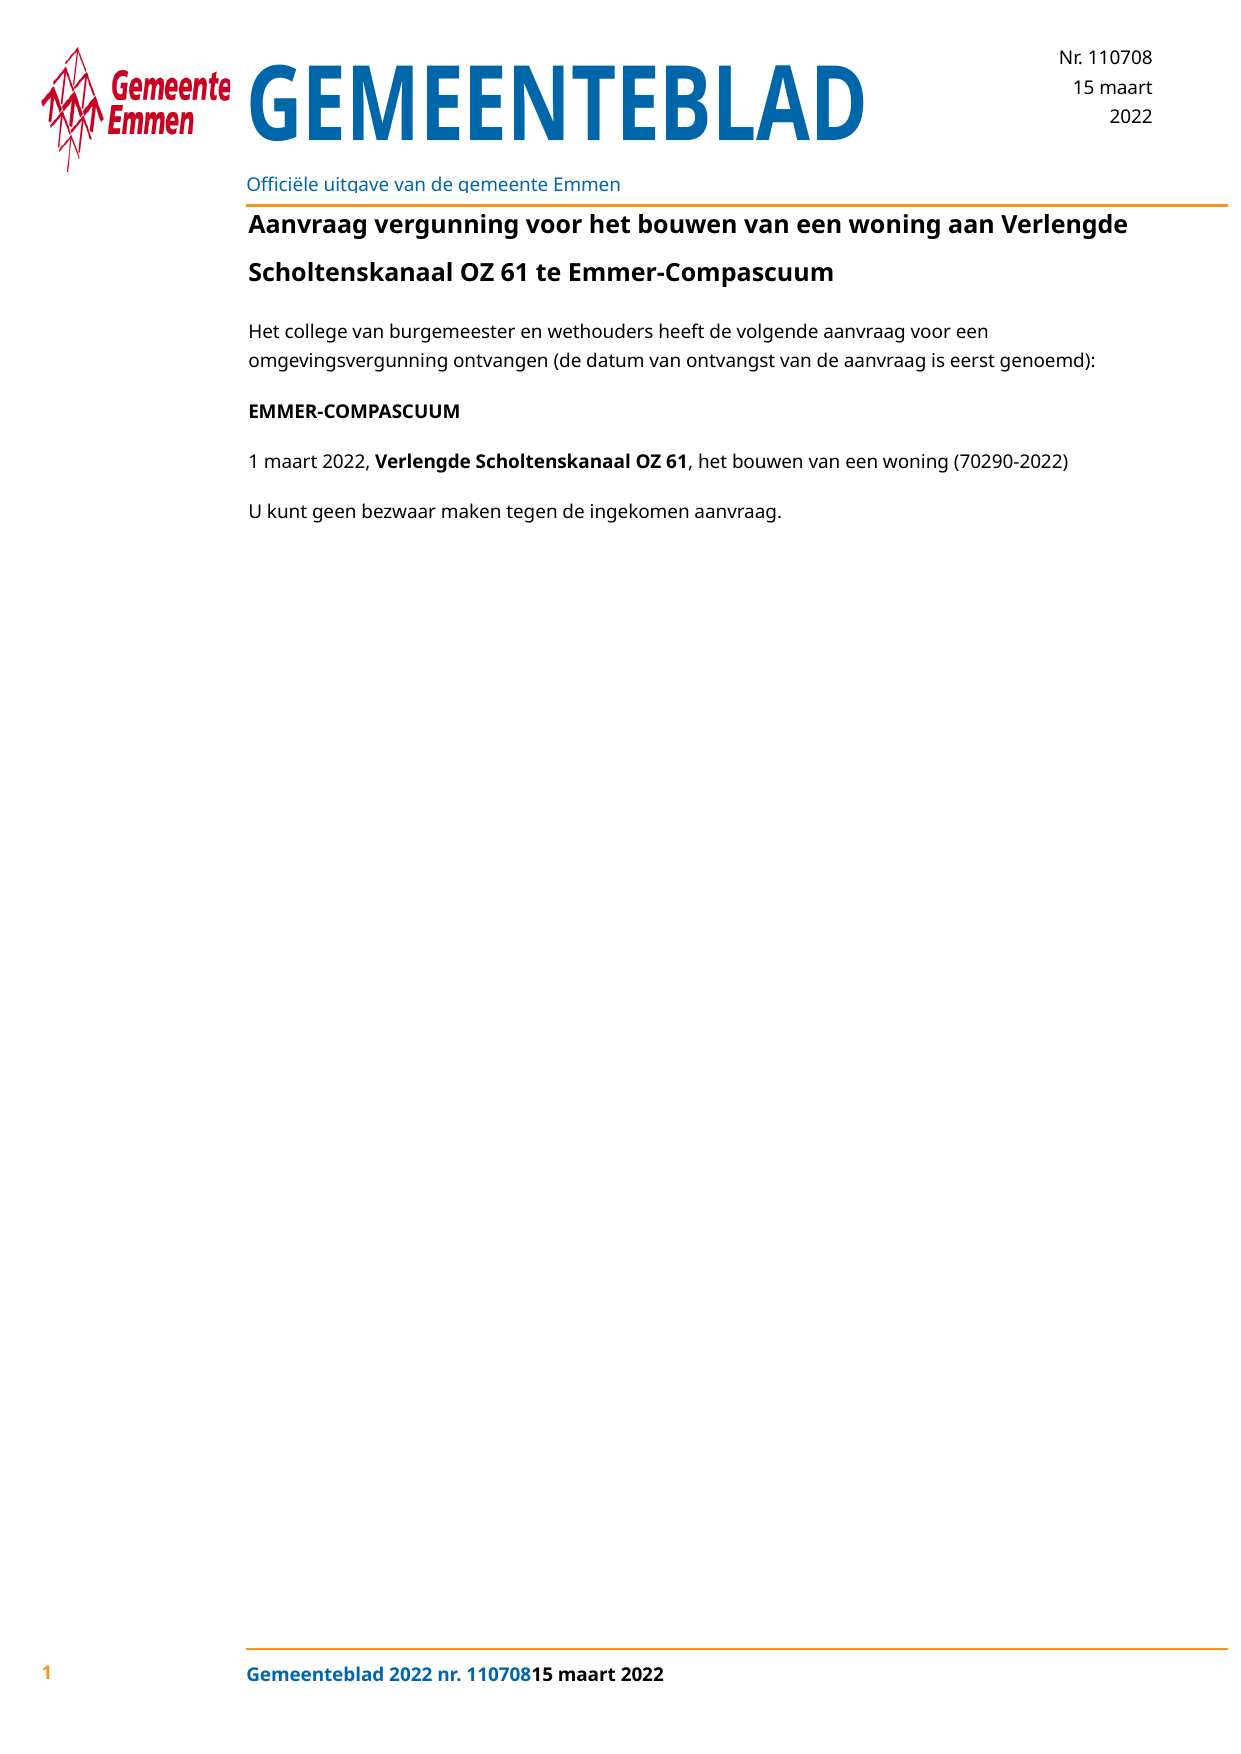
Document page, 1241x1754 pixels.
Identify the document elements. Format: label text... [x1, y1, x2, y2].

picture [41, 47, 231, 172]
text 1 maart 2022, Verlengde Scholtenskanaal OZ 61, het bouwen van een woning (70290-2022) [248, 448, 1152, 474]
text EMMER-COMPASCUUM [248, 398, 1152, 424]
text Het college van burgemeester en wethouders heeft de volgende aanvraag voor een omgevingsvergunning ontvangen (de datum van ontvangst van de aanvraag is eerst genoemd): [248, 318, 1152, 373]
text U kunt geen bezwaar maken tegen de ingekomen aanvraag. [248, 499, 1152, 524]
text Aanvraag vergunning voor het bouwen van een woning aan Verlengde Scholtenskanaal OZ 61 te Emmer-Compascuum [248, 207, 1152, 288]
